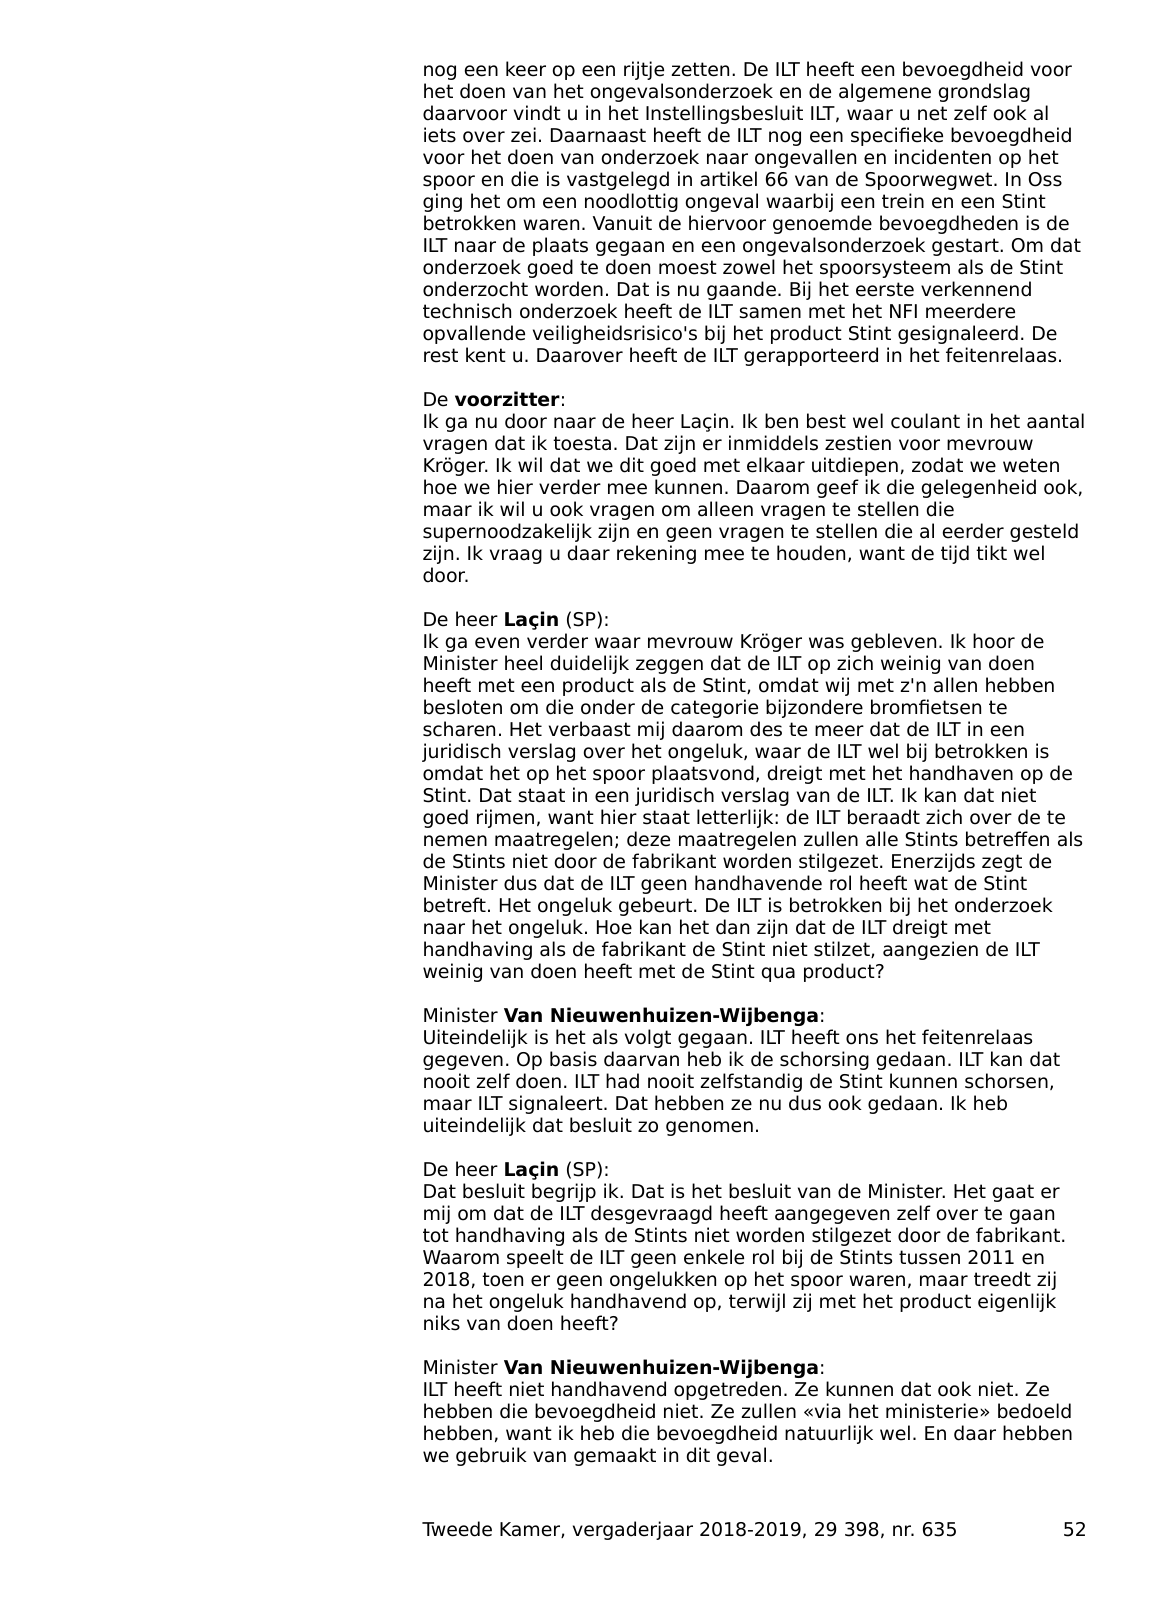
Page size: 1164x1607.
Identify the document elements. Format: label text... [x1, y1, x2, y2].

text Minister Van Nieuwenhuizen-Wijbenga: [422, 1005, 1087, 1027]
text Ik ga nu door naar de heer Laçin. Ik ben best wel coulant in het aantal vragen dat ik toesta. Dat zijn er inmiddels zestien voor mevrouw Kröger. Ik wil dat we dit goed met elkaar uitdiepen, zodat we weten hoe we hier verder mee kunnen. Daarom geef ik die gelegenheid ook, maar ik wil u ook vragen om alleen vragen te stellen die supernoodzakelijk zijn en geen vragen te stellen die al eerder gesteld zijn. Ik vraag u daar rekening mee te houden, want de tijd tikt wel door. [422, 411, 1087, 587]
text De voorzitter: [422, 389, 1087, 411]
text nog een keer op een rijtje zetten. De ILT heeft een bevoegdheid voor het doen van het ongevalsonderzoek en de algemene grondslag daarvoor vindt u in het Instellingsbesluit ILT, waar u net zelf ook al iets over zei. Daarnaast heeft de ILT nog een specifieke bevoegdheid voor het doen van onderzoek naar ongevallen en incidenten op het spoor en die is vastgelegd in artikel 66 van de Spoorwegwet. In Oss ging het om een noodlottig ongeval waarbij een trein en een Stint betrokken waren. Vanuit de hiervoor genoemde bevoegdheden is de ILT naar de plaats gegaan en een ongevalsonderzoek gestart. Om dat onderzoek goed te doen moest zowel het spoorsysteem als de Stint onderzocht worden. Dat is nu gaande. Bij het eerste verkennend technisch onderzoek heeft de ILT samen met het NFI meerdere opvallende veiligheidsrisico's bij het product Stint gesignaleerd. De rest kent u. Daarover heeft de ILT gerapporteerd in het feitenrelaas. [422, 59, 1087, 367]
text Ik ga even verder waar mevrouw Kröger was gebleven. Ik hoor de Minister heel duidelijk zeggen dat de ILT op zich weinig van doen heeft met een product als de Stint, omdat wij met z'n allen hebben besloten om die onder de categorie bijzondere bromfietsen te scharen. Het verbaast mij daarom des te meer dat de ILT in een juridisch verslag over het ongeluk, waar de ILT wel bij betrokken is omdat het op het spoor plaatsvond, dreigt met het handhaven op de Stint. Dat staat in een juridisch verslag van de ILT. Ik kan dat niet goed rijmen, want hier staat letterlijk: de ILT beraadt zich over de te nemen maatregelen; deze maatregelen zullen alle Stints betreffen als de Stints niet door de fabrikant worden stilgezet. Enerzijds zegt de Minister dus dat de ILT geen handhavende rol heeft wat de Stint betreft. Het ongeluk gebeurt. De ILT is betrokken bij het onderzoek naar het ongeluk. Hoe kan het dan zijn dat de ILT dreigt met handhaving als de fabrikant de Stint niet stilzet, aangezien de ILT weinig van doen heeft met de Stint qua product? [422, 631, 1087, 983]
text Dat besluit begrijp ik. Dat is het besluit van de Minister. Het gaat er mij om dat de ILT desgevraagd heeft aangegeven zelf over te gaan tot handhaving als de Stints niet worden stilgezet door de fabrikant. Waarom speelt de ILT geen enkele rol bij de Stints tussen 2011 en 2018, toen er geen ongelukken op het spoor waren, maar treedt zij na het ongeluk handhavend op, terwijl zij met het product eigenlijk niks van doen heeft? [422, 1181, 1087, 1335]
text De heer Laçin (SP): [422, 609, 1087, 631]
text Uiteindelijk is het als volgt gegaan. ILT heeft ons het feitenrelaas gegeven. Op basis daarvan heb ik de schorsing gedaan. ILT kan dat nooit zelf doen. ILT had nooit zelfstandig de Stint kunnen schorsen, maar ILT signaleert. Dat hebben ze nu dus ook gedaan. Ik heb uiteindelijk dat besluit zo genomen. [422, 1027, 1087, 1137]
text ILT heeft niet handhavend opgetreden. Ze kunnen dat ook niet. Ze hebben die bevoegdheid niet. Ze zullen «via het ministerie» bedoeld hebben, want ik heb die bevoegdheid natuurlijk wel. En daar hebben we gebruik van gemaakt in dit geval. [422, 1379, 1087, 1467]
text Minister Van Nieuwenhuizen-Wijbenga: [422, 1357, 1087, 1379]
text De heer Laçin (SP): [422, 1159, 1087, 1181]
